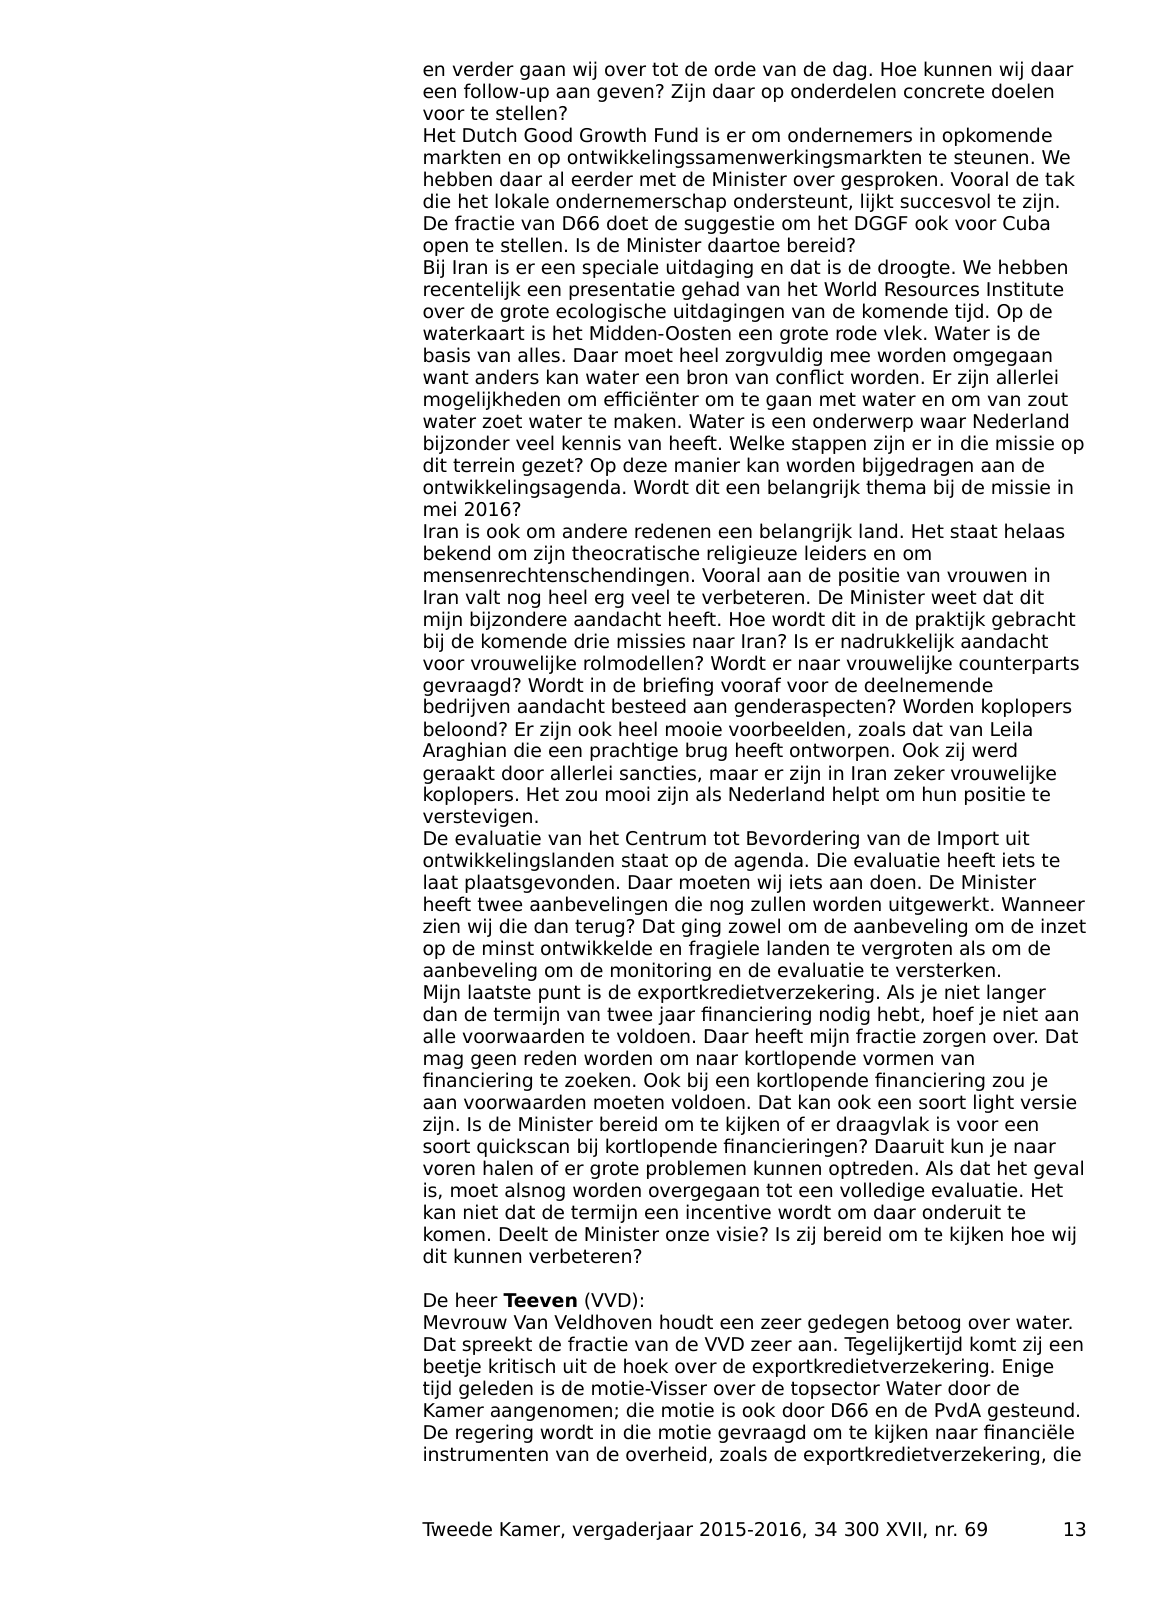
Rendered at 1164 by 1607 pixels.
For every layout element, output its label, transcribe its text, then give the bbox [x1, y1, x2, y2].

text Mijn laatste punt is de exportkredietverzekering. Als je niet langer dan de termijn van twee jaar financiering nodig hebt, hoef je niet aan alle voorwaarden te voldoen. Daar heeft mijn fractie zorgen over. Dat mag geen reden worden om naar kortlopende vormen van financiering te zoeken. Ook bij een kortlopende financiering zou je aan voorwaarden moeten voldoen. Dat kan ook een soort light versie zijn. Is de Minister bereid om te kijken of er draagvlak is voor een soort quickscan bij kortlopende financieringen? Daaruit kun je naar voren halen of er grote problemen kunnen optreden. Als dat het geval is, moet alsnog worden overgegaan tot een volledige evaluatie. Het kan niet dat de termijn een incentive wordt om daar onderuit te komen. Deelt de Minister onze visie? Is zij bereid om te kijken hoe wij dit kunnen verbeteren? [422, 982, 1087, 1268]
text De heer Teeven (VVD): [422, 1290, 1087, 1312]
text Het Dutch Good Growth Fund is er om ondernemers in opkomende markten en op ontwikkelingssamenwerkingsmarkten te steunen. We hebben daar al eerder met de Minister over gesproken. Vooral de tak die het lokale ondernemerschap ondersteunt, lijkt succesvol te zijn. De fractie van D66 doet de suggestie om het DGGF ook voor Cuba open te stellen. Is de Minister daartoe bereid? [422, 125, 1087, 257]
text Bij Iran is er een speciale uitdaging en dat is de droogte. We hebben recentelijk een presentatie gehad van het World Resources Institute over de grote ecologische uitdagingen van de komende tijd. Op de waterkaart is het Midden-Oosten een grote rode vlek. Water is de basis van alles. Daar moet heel zorgvuldig mee worden omgegaan want anders kan water een bron van conflict worden. Er zijn allerlei mogelijkheden om efficiënter om te gaan met water en om van zout water zoet water te maken. Water is een onderwerp waar Nederland bijzonder veel kennis van heeft. Welke stappen zijn er in die missie op dit terrein gezet? Op deze manier kan worden bijgedragen aan de ontwikkelingsagenda. Wordt dit een belangrijk thema bij de missie in mei 2016? [422, 257, 1087, 521]
text Iran is ook om andere redenen een belangrijk land. Het staat helaas bekend om zijn theocratische religieuze leiders en om mensenrechtenschendingen. Vooral aan de positie van vrouwen in Iran valt nog heel erg veel te verbeteren. De Minister weet dat dit mijn bijzondere aandacht heeft. Hoe wordt dit in de praktijk gebracht bij de komende drie missies naar Iran? Is er nadrukkelijk aandacht voor vrouwelijke rolmodellen? Wordt er naar vrouwelijke counterparts gevraagd? Wordt in de briefing vooraf voor de deelnemende bedrijven aandacht besteed aan genderaspecten? Worden koplopers beloond? Er zijn ook heel mooie voorbeelden, zoals dat van Leila Araghian die een prachtige brug heeft ontworpen. Ook zij werd geraakt door allerlei sancties, maar er zijn in Iran zeker vrouwelijke koplopers. Het zou mooi zijn als Nederland helpt om hun positie te verstevigen. [422, 521, 1087, 828]
text en verder gaan wij over tot de orde van de dag. Hoe kunnen wij daar een follow-up aan geven? Zijn daar op onderdelen concrete doelen voor te stellen? [422, 59, 1087, 125]
text Mevrouw Van Veldhoven houdt een zeer gedegen betoog over water. Dat spreekt de fractie van de VVD zeer aan. Tegelijkertijd komt zij een beetje kritisch uit de hoek over de exportkredietverzekering. Enige tijd geleden is de motie-Visser over de topsector Water door de Kamer aangenomen; die motie is ook door D66 en de PvdA gesteund. De regering wordt in die motie gevraagd om te kijken naar financiële instrumenten van de overheid, zoals de exportkredietverzekering, die [422, 1312, 1087, 1466]
text De evaluatie van het Centrum tot Bevordering van de Import uit ontwikkelingslanden staat op de agenda. Die evaluatie heeft iets te laat plaatsgevonden. Daar moeten wij iets aan doen. De Minister heeft twee aanbevelingen die nog zullen worden uitgewerkt. Wanneer zien wij die dan terug? Dat ging zowel om de aanbeveling om de inzet op de minst ontwikkelde en fragiele landen te vergroten als om de aanbeveling om de monitoring en de evaluatie te versterken. [422, 828, 1087, 982]
